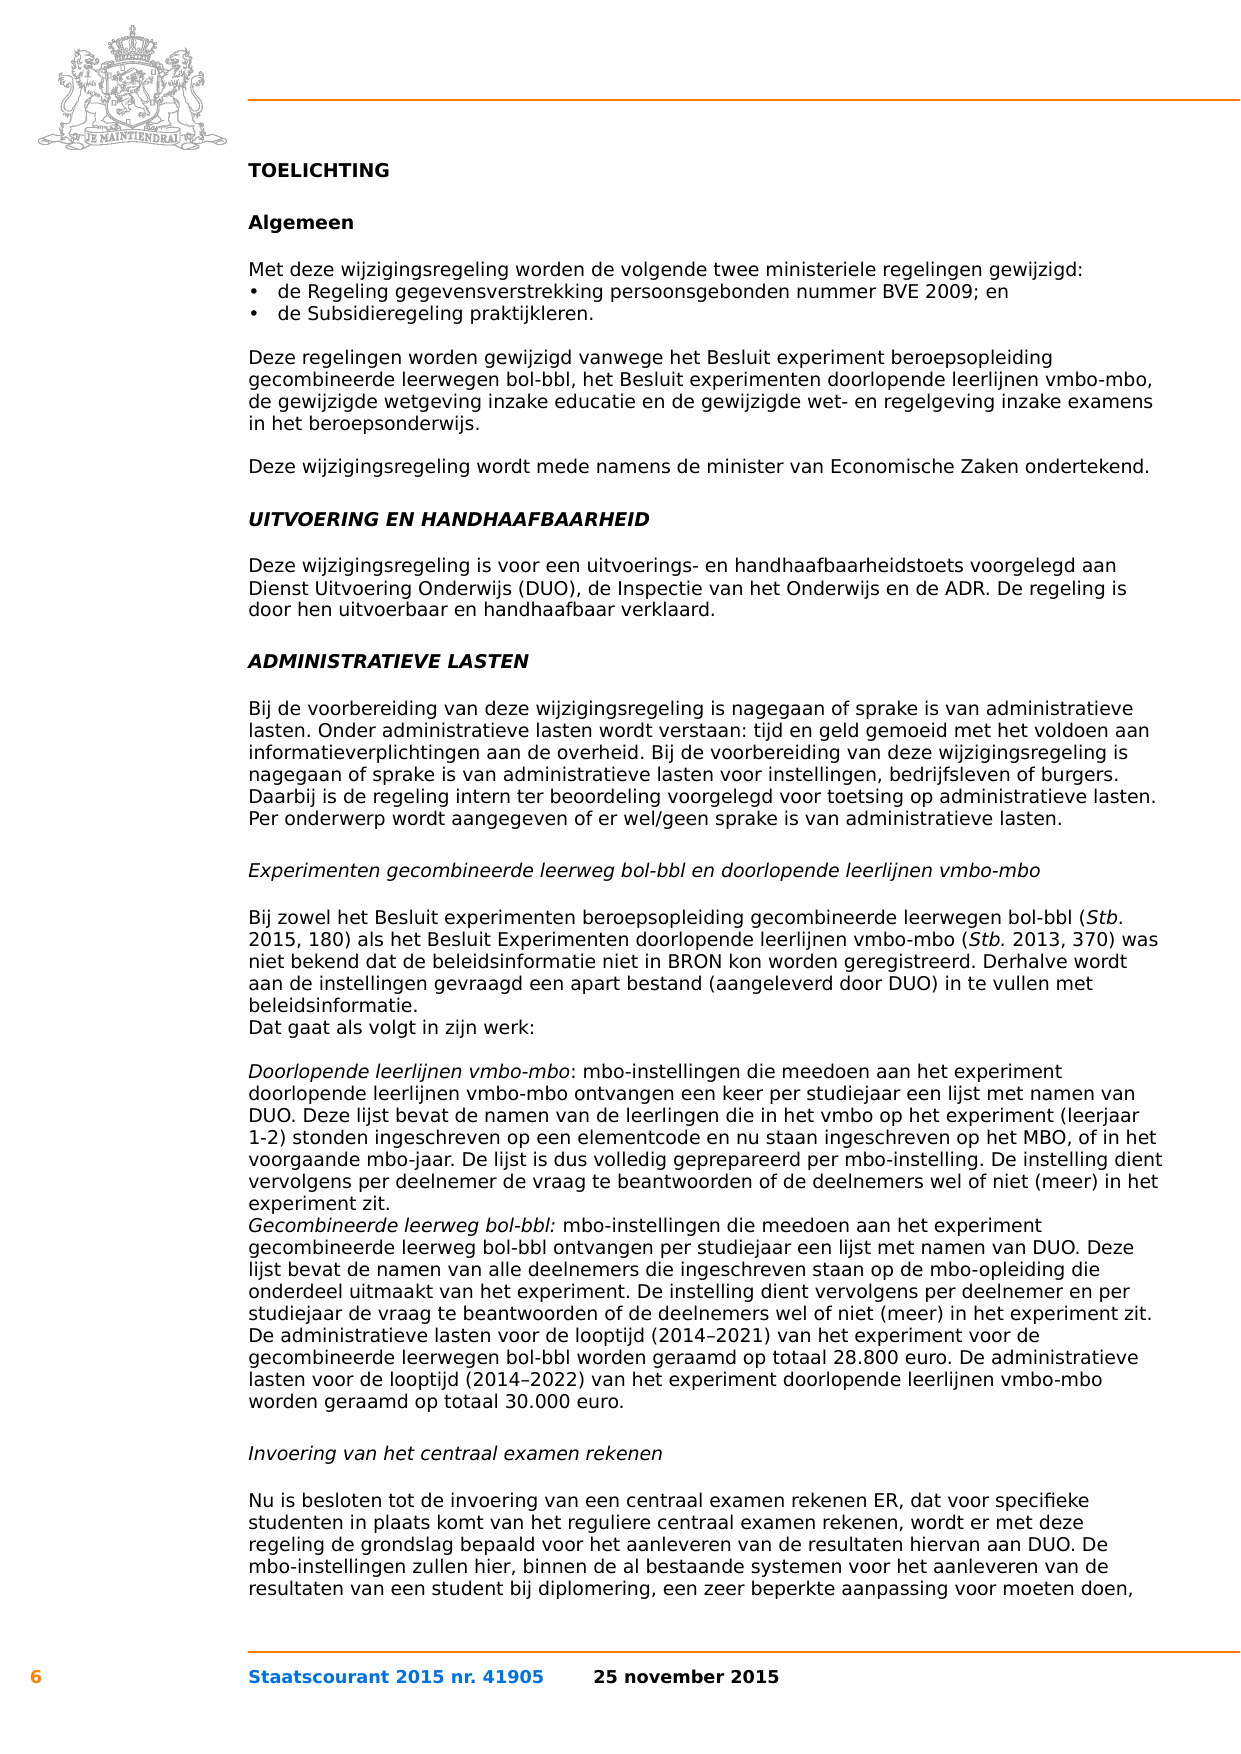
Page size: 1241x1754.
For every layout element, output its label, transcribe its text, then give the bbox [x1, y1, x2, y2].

text Nu is besloten tot de invoering van een centraal examen rekenen ER, dat voor specifieke studenten in plaats komt van het reguliere centraal examen rekenen, wordt er met deze regeling de grondslag bepaald voor het aanleveren van de resultaten hiervan aan DUO. De mbo-instellingen zullen hier, binnen de al bestaande systemen voor het aanleveren van de resultaten van een student bij diplomering, een zeer beperkte aanpassing voor moeten doen, [248, 1489, 1163, 1599]
text De administratieve lasten voor de looptijd (2014–2021) van het experiment voor de gecombineerde leerwegen bol-bbl worden geraamd op totaal 28.800 euro. De administratieve lasten voor de looptijd (2014–2022) van het experiment doorlopende leerlijnen vmbo-mbo worden geraamd op totaal 30.000 euro. [248, 1325, 1163, 1413]
picture [38, 25, 227, 150]
subtitle Algemeen [248, 212, 1163, 234]
text Dat gaat als volgt in zijn werk: [248, 1017, 1163, 1039]
subtitle UITVOERING EN HANDHAAFBAARHEID [248, 508, 1163, 530]
text • de Subsidieregeling praktijkleren. [248, 303, 1163, 325]
subtitle TOELICHTING [248, 160, 1163, 182]
subtitle ADMINISTRATIEVE LASTEN [248, 651, 1163, 673]
text Deze wijzigingsregeling wordt mede namens de minister van Economische Zaken ondertekend. [248, 456, 1163, 478]
text Deze regelingen worden gewijzigd vanwege het Besluit experiment beroepsopleiding gecombineerde leerwegen bol-bbl, het Besluit experimenten doorlopende leerlijnen vmbo-mbo, de gewijzigde wetgeving inzake educatie en de gewijzigde wet- en regelgeving inzake examens in het beroepsonderwijs. [248, 347, 1163, 434]
text Bij zowel het Besluit experimenten beroepsopleiding gecombineerde leerwegen bol-bbl (Stb. 2015, 180) als het Besluit Experimenten doorlopende leerlijnen vmbo-mbo (Stb. 2013, 370) was niet bekend dat de beleidsinformatie niet in BRON kon worden geregistreerd. Derhalve wordt aan de instellingen gevraagd een apart bestand (aangeleverd door DUO) in te vullen met beleidsinformatie. [248, 907, 1163, 1017]
text Bij de voorbereiding van deze wijzigingsregeling is nagegaan of sprake is van administratieve lasten. Onder administratieve lasten wordt verstaan: tijd en geld gemoeid met het voldoen aan informatieverplichtingen aan de overheid. Bij de voorbereiding van deze wijzigingsregeling is nagegaan of sprake is van administratieve lasten voor instellingen, bedrijfsleven of burgers. Daarbij is de regeling intern ter beoordeling voorgelegd voor toetsing op administratieve lasten. Per onderwerp wordt aangegeven of er wel/geen sprake is van administratieve lasten. [248, 698, 1163, 830]
text Deze wijzigingsregeling is voor een uitvoerings- en handhaafbaarheidstoets voorgelegd aan Dienst Uitvoering Onderwijs (DUO), de Inspectie van het Onderwijs en de ADR. De regeling is door hen uitvoerbaar en handhaafbaar verklaard. [248, 555, 1163, 621]
text • de Regeling gegevensverstrekking persoonsgebonden nummer BVE 2009; en [248, 281, 1163, 303]
subtitle Invoering van het centraal examen rekenen [248, 1443, 1163, 1464]
text Gecombineerde leerweg bol-bbl: mbo-instellingen die meedoen aan het experiment gecombineerde leerweg bol-bbl ontvangen per studiejaar een lijst met namen van DUO. Deze lijst bevat de namen van alle deelnemers die ingeschreven staan op de mbo-opleiding die onderdeel uitmaakt van het experiment. De instelling dient vervolgens per deelnemer en per studiejaar de vraag te beantwoorden of de deelnemers wel of niet (meer) in het experiment zit. [248, 1215, 1163, 1325]
subtitle Experimenten gecombineerde leerweg bol-bbl en doorlopende leerlijnen vmbo-mbo [248, 860, 1163, 882]
text Doorlopende leerlijnen vmbo-mbo: mbo-instellingen die meedoen aan het experiment doorlopende leerlijnen vmbo-mbo ontvangen een keer per studiejaar een lijst met namen van DUO. Deze lijst bevat de namen van de leerlingen die in het vmbo op het experiment (leerjaar 1-2) stonden ingeschreven op een elementcode en nu staan ingeschreven op het MBO, of in het voorgaande mbo-jaar. De lijst is dus volledig geprepareerd per mbo-instelling. De instelling dient vervolgens per deelnemer de vraag te beantwoorden of de deelnemers wel of niet (meer) in het experiment zit. [248, 1061, 1163, 1215]
text Met deze wijzigingsregeling worden de volgende twee ministeriele regelingen gewijzigd: [248, 259, 1163, 281]
